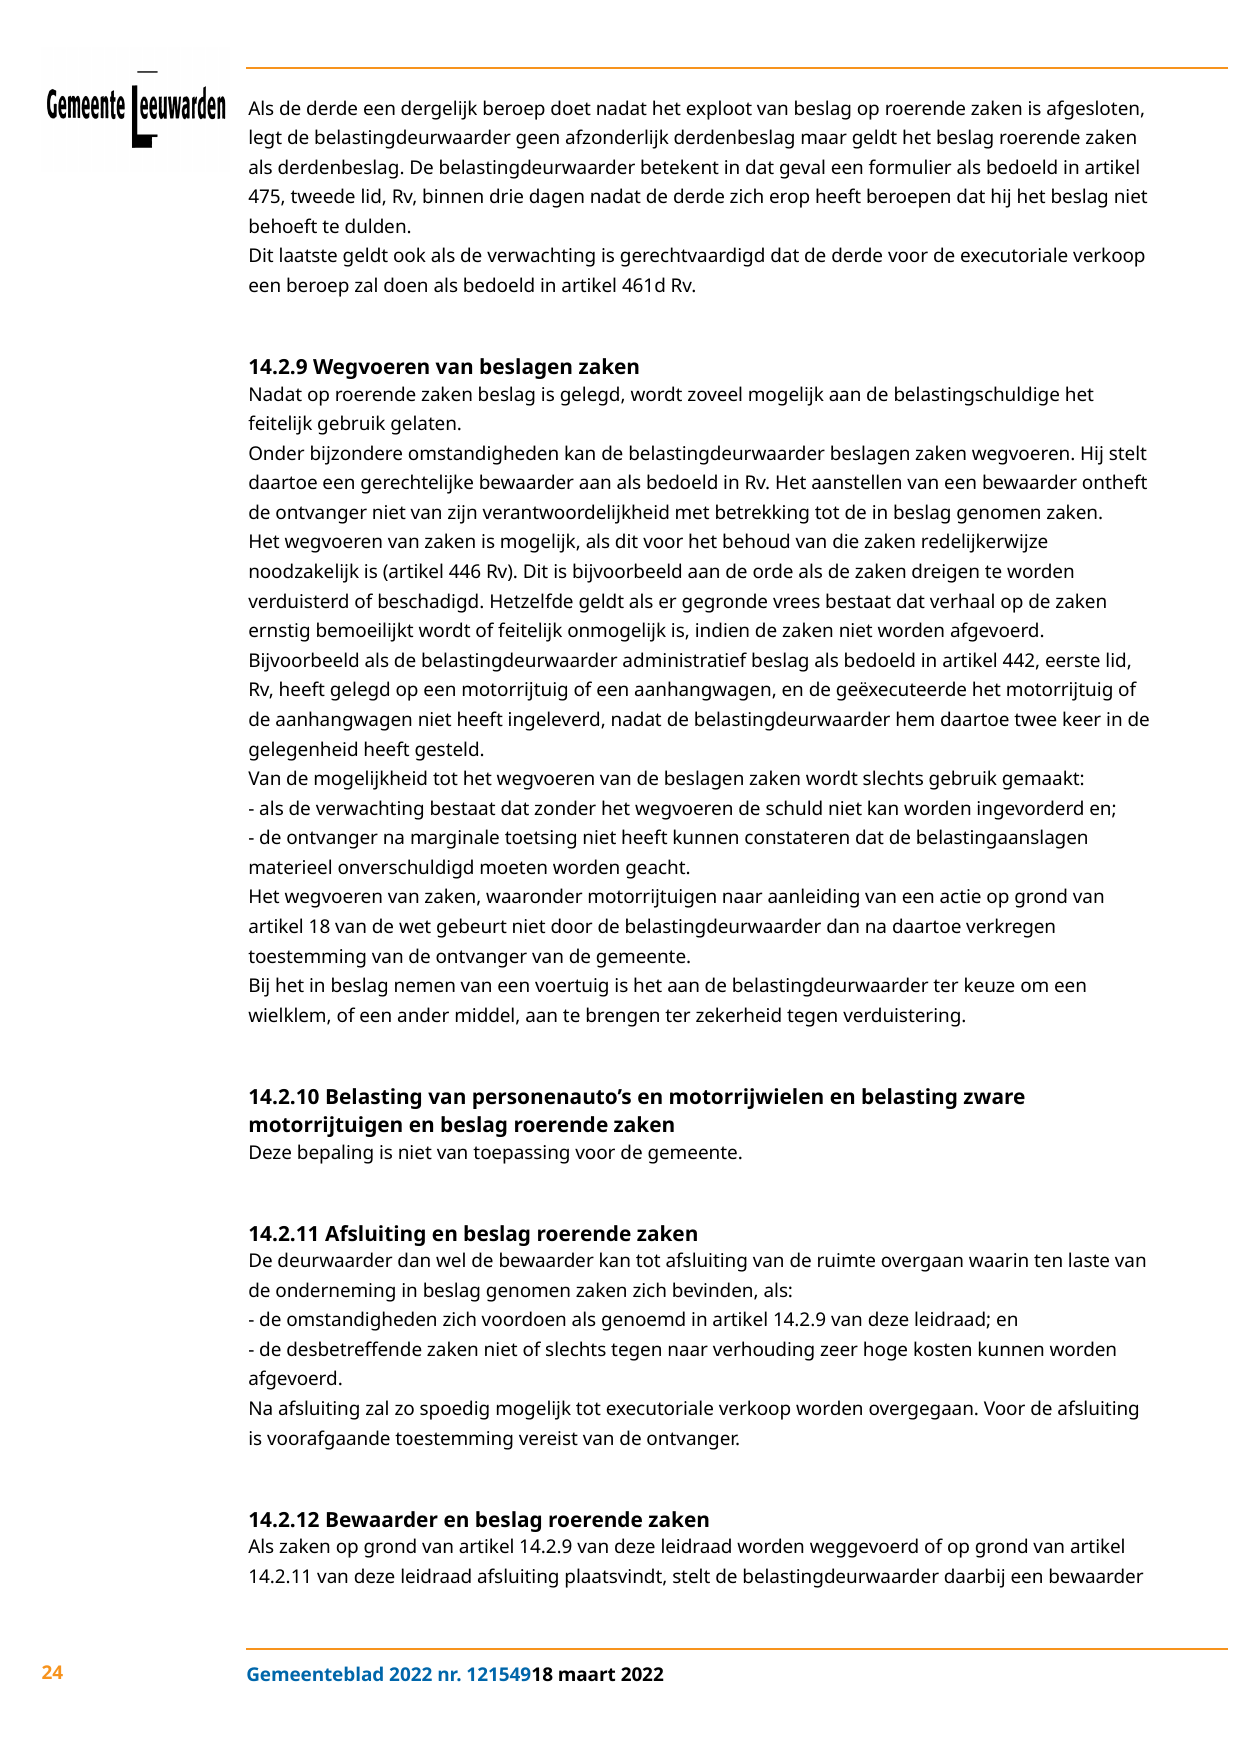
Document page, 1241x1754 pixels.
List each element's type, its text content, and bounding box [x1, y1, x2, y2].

text - de desbetreffende zaken niet of slechts tegen naar verhouding zeer hoge kosten kunnen worden afgevoerd. [248, 1336, 1152, 1391]
text - de ontvanger na marginale toetsing niet heeft kunnen constateren dat de belastingaanslagen materieel onverschuldigd moeten worden geacht. [248, 824, 1152, 880]
text Het wegvoeren van zaken is mogelijk, als dit voor het behoud van die zaken redelijkerwijze noodzakelijk is (artikel 446 Rv). Dit is bijvoorbeeld aan de orde als de zaken dreigen te worden verduisterd of beschadigd. Hetzelfde geldt als er gegronde vrees bestaat dat verhaal op de zaken ernstig bemoeilijkt wordt of feitelijk onmogelijk is, indien de zaken niet worden afgevoerd. Bijvoorbeeld als de belastingdeurwaarder administratief beslag als bedoeld in artikel 442, eerste lid, Rv, heeft gelegd op een motorrijtuig of een aanhangwagen, en de geëxecuteerde het motorrijtuig of de aanhangwagen niet heeft ingeleverd, nadat de belastingdeurwaarder hem daartoe twee keer in de gelegenheid heeft gesteld. [248, 529, 1152, 761]
text - de omstandigheden zich voordoen als genoemd in artikel 14.2.9 van deze leidraad; en [248, 1306, 1152, 1332]
text Deze bepaling is niet van toepassing voor de gemeente. [248, 1139, 1152, 1164]
text Als zaken op grond van artikel 14.2.9 van deze leidraad worden weggevoerd of op grond van artikel 14.2.11 van deze leidraad afsluiting plaatsvindt, stelt de belastingdeurwaarder daarbij een bewaarder [248, 1533, 1152, 1588]
text Onder bijzondere omstandigheden kan de belastingdeurwaarder beslagen zaken wegvoeren. Hij stelt daartoe een gerechtelijke bewaarder aan als bedoeld in Rv. Het aanstellen van een bewaarder ontheft de ontvanger niet van zijn verantwoordelijkheid met betrekking tot de in beslag genomen zaken. [248, 440, 1152, 525]
text Het wegvoeren van zaken, waaronder motorrijtuigen naar aanleiding van een actie op grond van artikel 18 van de wet gebeurt niet door de belastingdeurwaarder dan na daartoe verkregen toestemming van de ontvanger van de gemeente. [248, 884, 1152, 968]
text 14.2.12 Bewaarder en beslag roerende zaken [248, 1505, 1152, 1533]
text De deurwaarder dan wel de bewaarder kan tot afsluiting van de ruimte overgaan waarin ten laste van de onderneming in beslag genomen zaken zich bevinden, als: [248, 1247, 1152, 1303]
text 14.2.9 Wegvoeren van beslagen zaken [248, 352, 1152, 381]
picture [41, 47, 231, 172]
text Nadat op roerende zaken beslag is gelegd, wordt zoveel mogelijk aan de belastingschuldige het feitelijk gebruik gelaten. [248, 381, 1152, 436]
text Van de mogelijkheid tot het wegvoeren van de beslagen zaken wordt slechts gebruik gemaakt: [248, 765, 1152, 791]
text - als de verwachting bestaat dat zonder het wegvoeren de schuld niet kan worden ingevorderd en; [248, 795, 1152, 821]
text 14.2.10 Belasting van personenauto’s en motorrijwielen en belasting zware motorrijtuigen en beslag roerende zaken [248, 1082, 1152, 1139]
text Als de derde een dergelijk beroep doet nadat het exploot van beslag op roerende zaken is afgesloten, legt de belastingdeurwaarder geen afzonderlijk derdenbeslag maar geldt het beslag roerende zaken als derdenbeslag. De belastingdeurwaarder betekent in dat geval een formulier als bedoeld in artikel 475, tweede lid, Rv, binnen drie dagen nadat de derde zich erop heeft beroepen dat hij het beslag niet behoeft te dulden. [248, 95, 1152, 239]
text Na afsluiting zal zo spoedig mogelijk tot executoriale verkoop worden overgegaan. Voor de afsluiting is voorafgaande toestemming vereist van de ontvanger. [248, 1395, 1152, 1451]
text Dit laatste geldt ook als de verwachting is gerechtvaardigd dat de derde voor de executoriale verkoop een beroep zal doen als bedoeld in artikel 461d Rv. [248, 243, 1152, 298]
text Bij het in beslag nemen van een voertuig is het aan de belastingdeurwaarder ter keuze om een wielklem, of een ander middel, aan te brengen ter zekerheid tegen verduistering. [248, 972, 1152, 1028]
text 14.2.11 Afsluiting en beslag roerende zaken [248, 1219, 1152, 1247]
